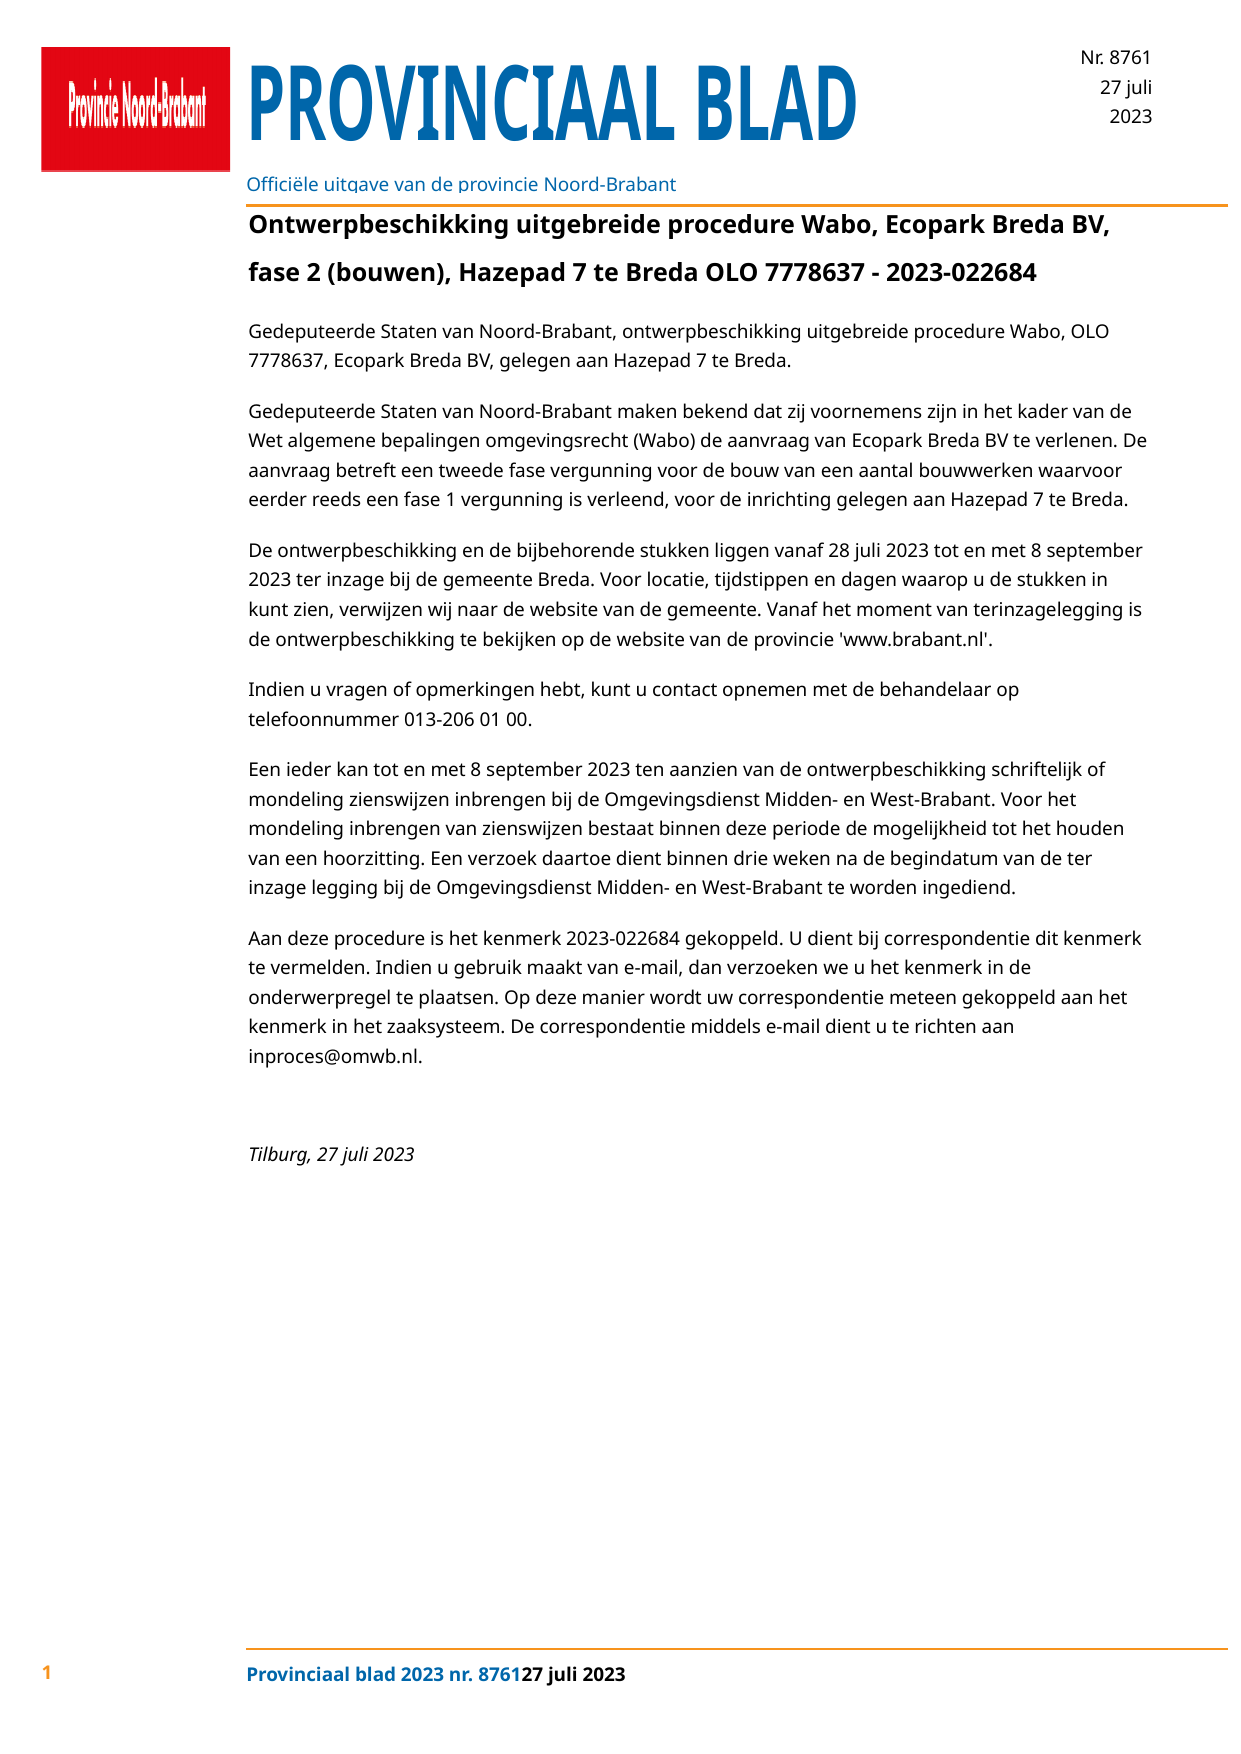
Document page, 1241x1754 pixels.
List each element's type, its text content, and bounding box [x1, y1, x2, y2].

text De ontwerpbeschikking en de bijbehorende stukken liggen vanaf 28 juli 2023 tot en met 8 september 2023 ter inzage bij de gemeente Breda. Voor locatie, tijdstippen en dagen waarop u de stukken in kunt zien, verwijzen wij naar de website van de gemeente. Vanaf het moment van terinzagelegging is de ontwerpbeschikking te bekijken op de website van de provincie 'www.brabant.nl'. [248, 537, 1152, 652]
picture [41, 47, 231, 172]
text Ontwerpbeschikking uitgebreide procedure Wabo, Ecopark Breda BV, fase 2 (bouwen), Hazepad 7 te Breda OLO 7778637 - 2023-022684 [248, 207, 1152, 288]
text Tilburg, 27 juli 2023 [248, 1142, 1152, 1167]
text Aan deze procedure is het kenmerk 2023-022684 gekoppeld. U dient bij correspondentie dit kenmerk te vermelden. Indien u gebruik maakt van e-mail, dan verzoeken we u het kenmerk in de onderwerpregel te plaatsen. Op deze manier wordt uw correspondentie meteen gekoppeld aan het kenmerk in het zaaksysteem. De correspondentie middels e-mail dient u te richten aan inproces@omwb.nl. [248, 925, 1152, 1069]
text Gedeputeerde Staten van Noord-Brabant, ontwerpbeschikking uitgebreide procedure Wabo, OLO 7778637, Ecopark Breda BV, gelegen aan Hazepad 7 te Breda. [248, 318, 1152, 373]
text Een ieder kan tot en met 8 september 2023 ten aanzien van de ontwerpbeschikking schriftelijk of mondeling zienswijzen inbrengen bij de Omgevingsdienst Midden- en West-Brabant. Voor het mondeling inbrengen van zienswijzen bestaat binnen deze periode de mogelijkheid tot het houden van een hoorzitting. Een verzoek daartoe dient binnen drie weken na de begindatum van de ter inzage legging bij de Omgevingsdienst Midden- en West-Brabant te worden ingediend. [248, 756, 1152, 900]
text Indien u vragen of opmerkingen hebt, kunt u contact opnemen met de behandelaar op telefoonnummer 013-206 01 00. [248, 676, 1152, 732]
text Gedeputeerde Staten van Noord-Brabant maken bekend dat zij voornemens zijn in het kader van de Wet algemene bepalingen omgevingsrecht (Wabo) de aanvraag van Ecopark Breda BV te verlenen. De aanvraag betreft een tweede fase vergunning voor de bouw van een aantal bouwwerken waarvoor eerder reeds een fase 1 vergunning is verleend, voor de inrichting gelegen aan Hazepad 7 te Breda. [248, 398, 1152, 512]
